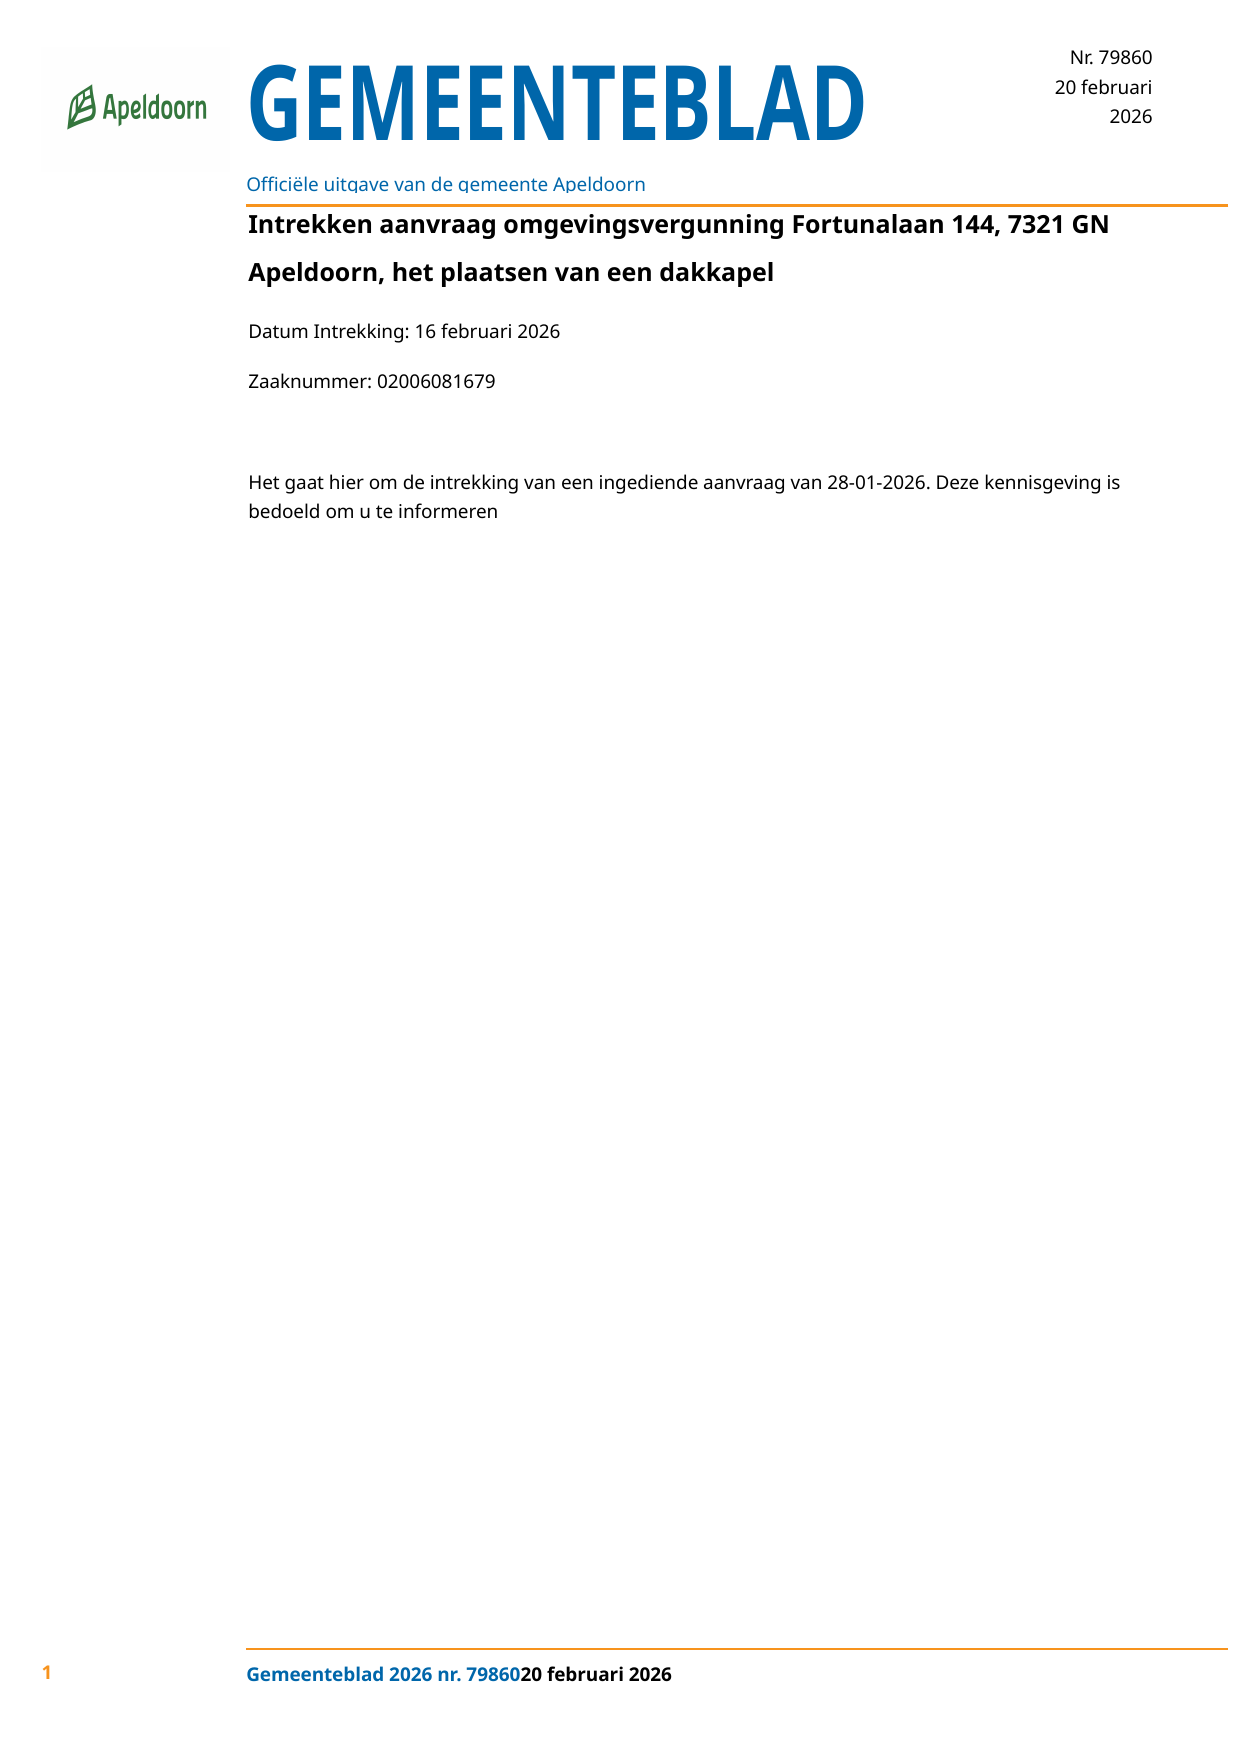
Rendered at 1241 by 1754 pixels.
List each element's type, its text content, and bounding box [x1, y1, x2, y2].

text Zaaknummer: 02006081679 [248, 368, 1152, 394]
text Datum Intrekking: 16 februari 2026 [248, 318, 1152, 344]
text Intrekken aanvraag omgevingsvergunning Fortunalaan 144, 7321 GN Apeldoorn, het plaatsen van een dakkapel [248, 207, 1152, 288]
picture [41, 47, 231, 172]
text Het gaat hier om de intrekking van een ingediende aanvraag van 28-01-2026. Deze kennisgeving is bedoeld om u te informeren [248, 469, 1152, 524]
